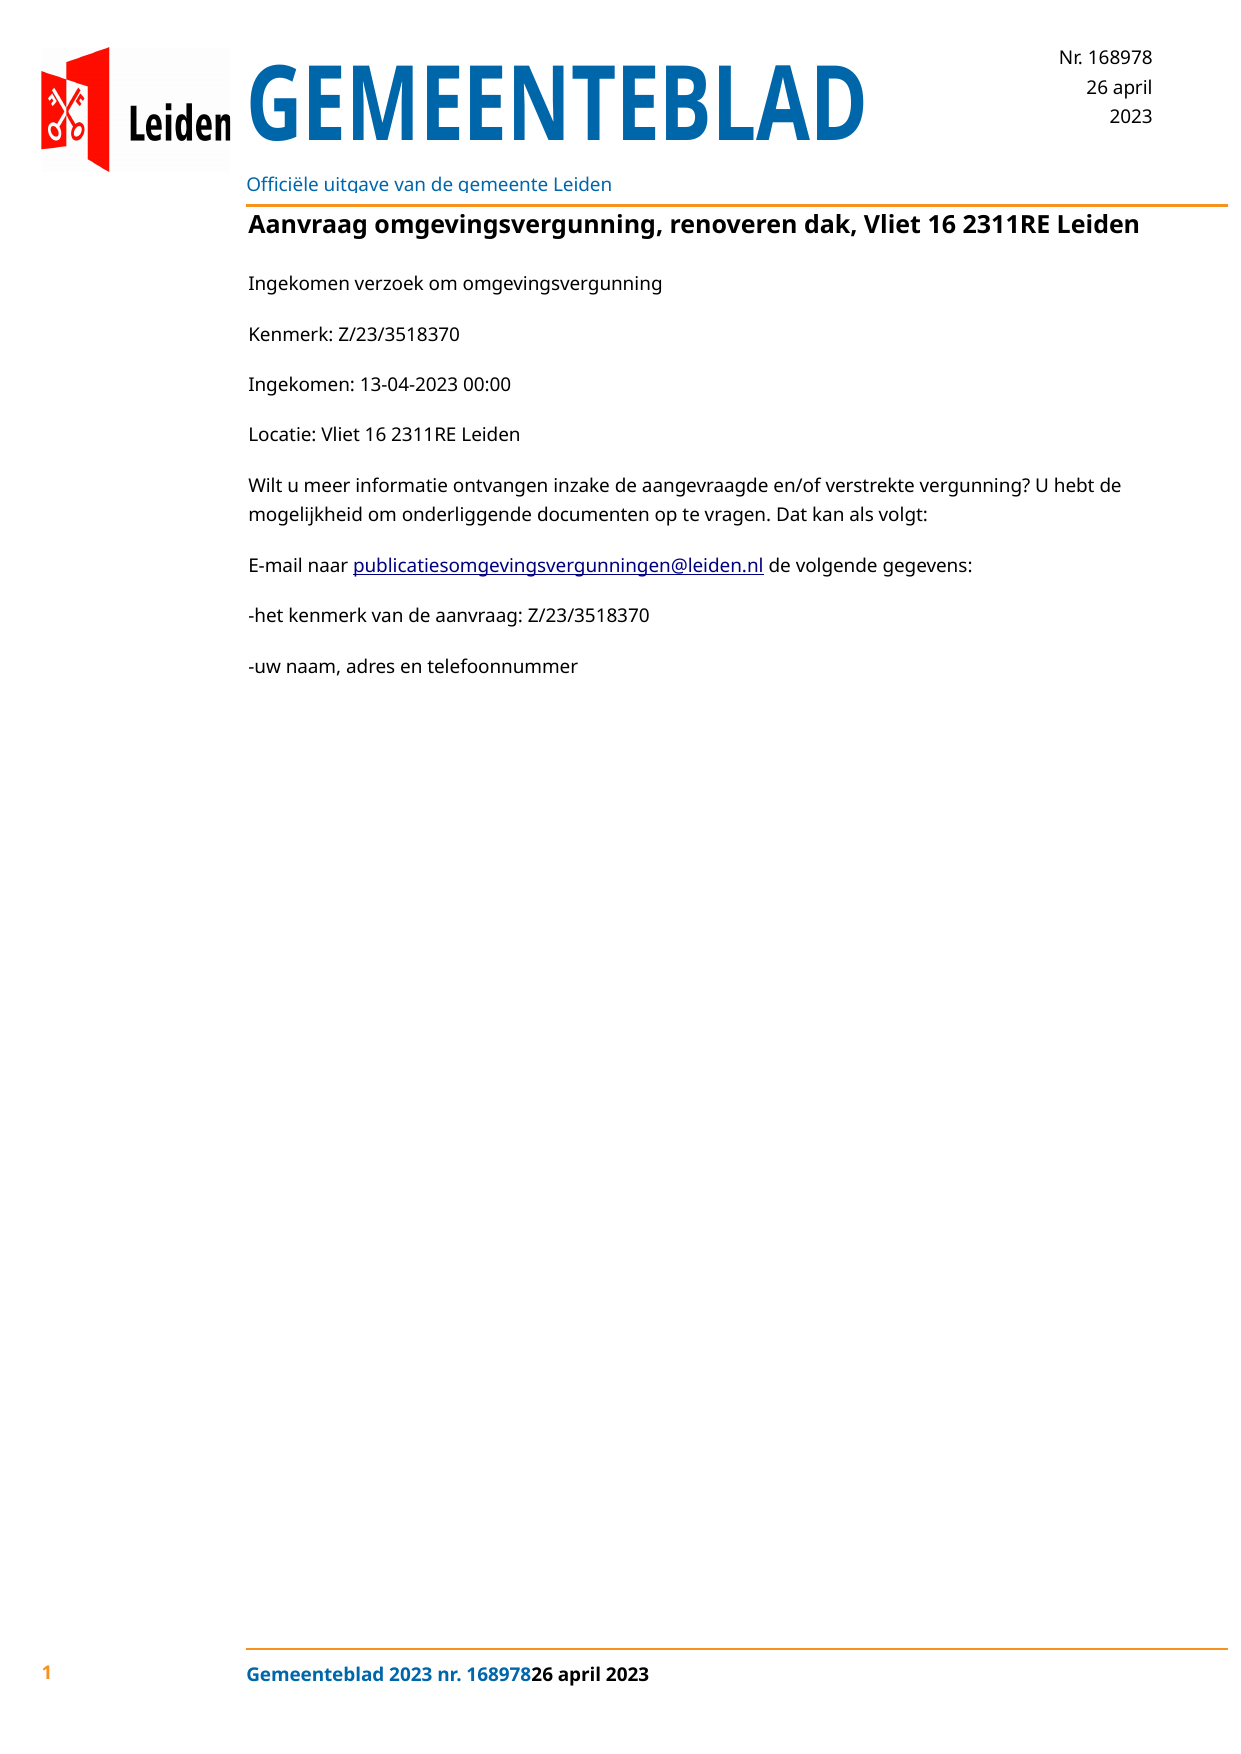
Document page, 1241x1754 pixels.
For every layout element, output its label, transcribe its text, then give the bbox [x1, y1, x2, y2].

picture [41, 47, 231, 172]
text Kenmerk: Z/23/3518370 [248, 321, 1152, 346]
text Ingekomen: 13-04-2023 00:00 [248, 371, 1152, 397]
text -het kenmerk van de aanvraag: Z/23/3518370 [248, 602, 1152, 628]
text Wilt u meer informatie ontvangen inzake de aangevraagde en/of verstrekte vergunning? U hebt de mogelijkheid om onderliggende documenten op te vragen. Dat kan als volgt: [248, 472, 1152, 527]
text Ingekomen verzoek om omgevingsvergunning [248, 270, 1152, 296]
text E-mail naar publicatiesomgevingsvergunningen@leiden.nl de volgende gegevens: [248, 552, 1152, 578]
text -uw naam, adres en telefoonnummer [248, 653, 1152, 678]
text Aanvraag omgevingsvergunning, renoveren dak, Vliet 16 2311RE Leiden [248, 207, 1152, 241]
text Locatie: Vliet 16 2311RE Leiden [248, 422, 1152, 447]
